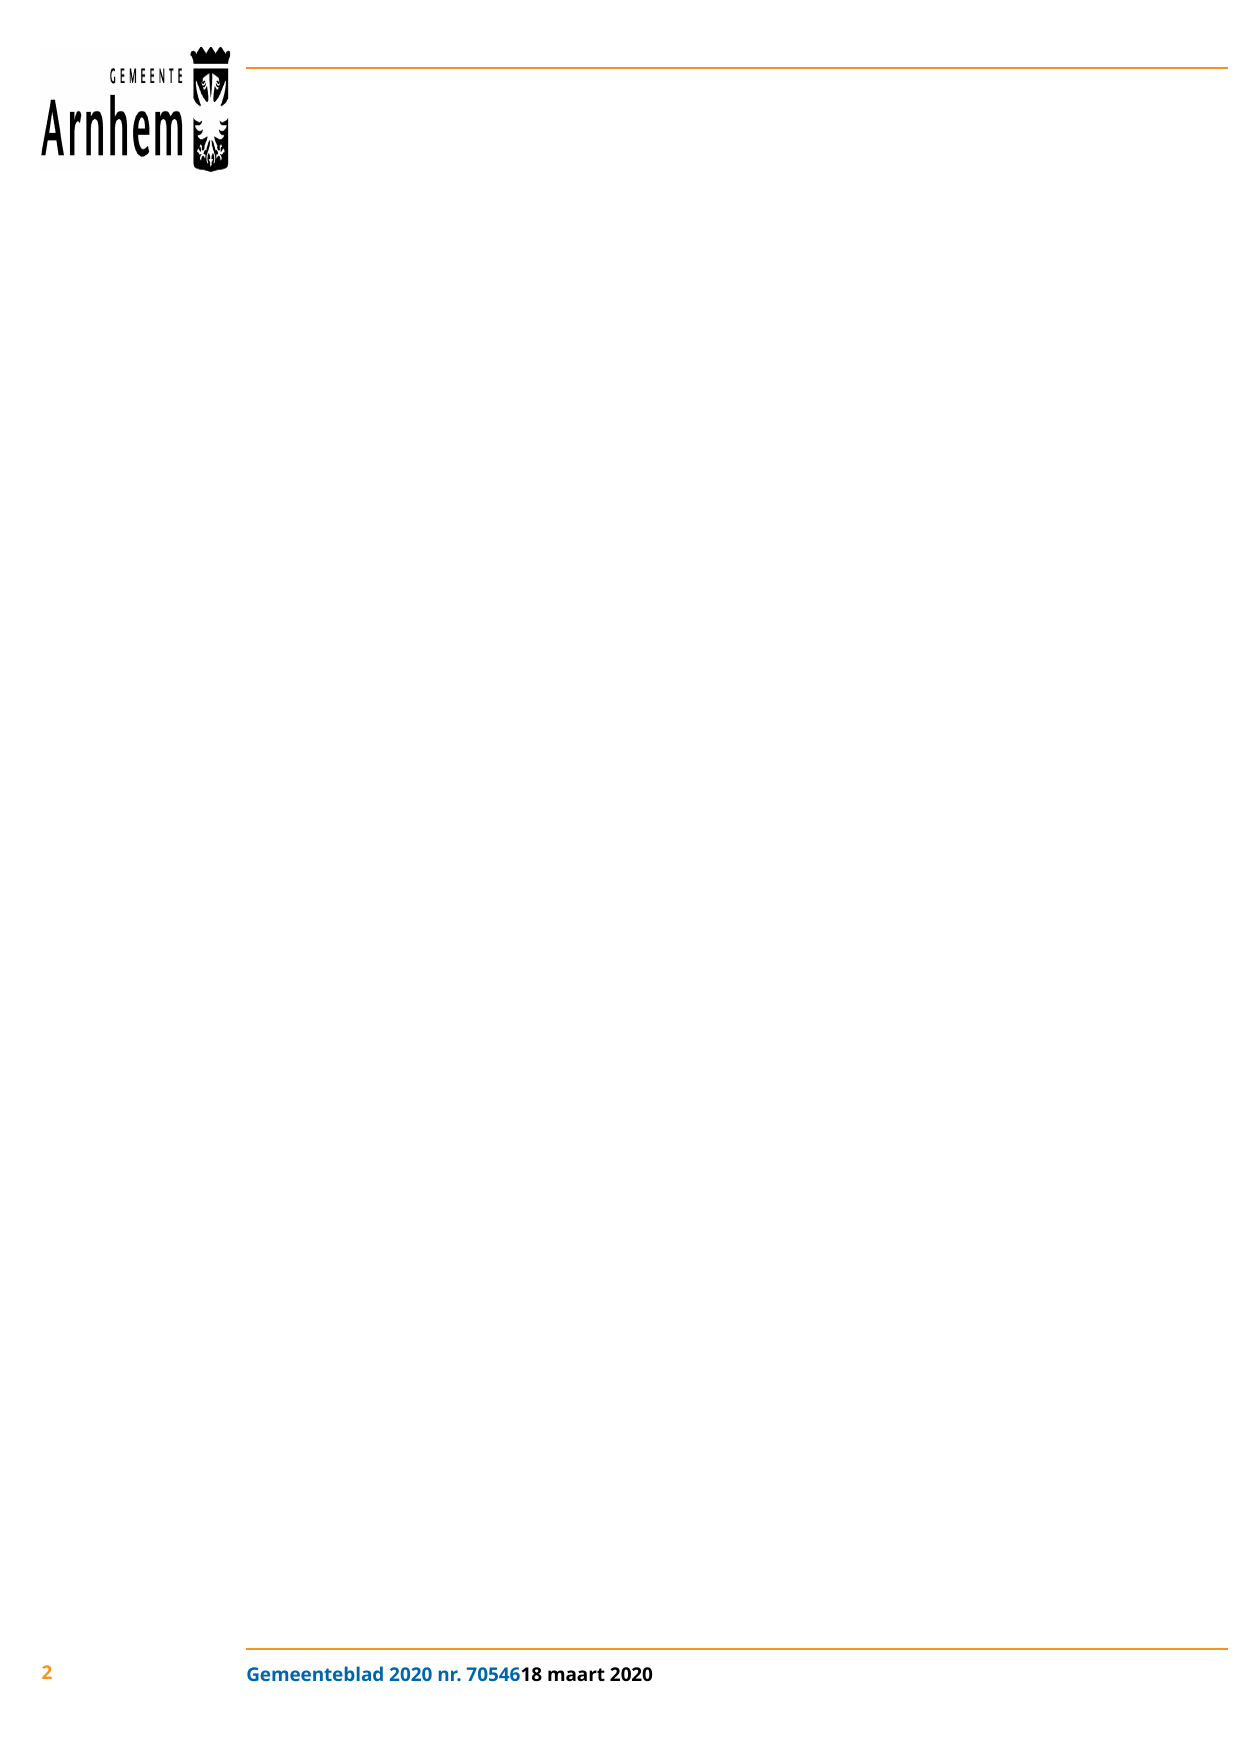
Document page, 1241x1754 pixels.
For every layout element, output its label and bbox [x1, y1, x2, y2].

picture [41, 47, 231, 172]
